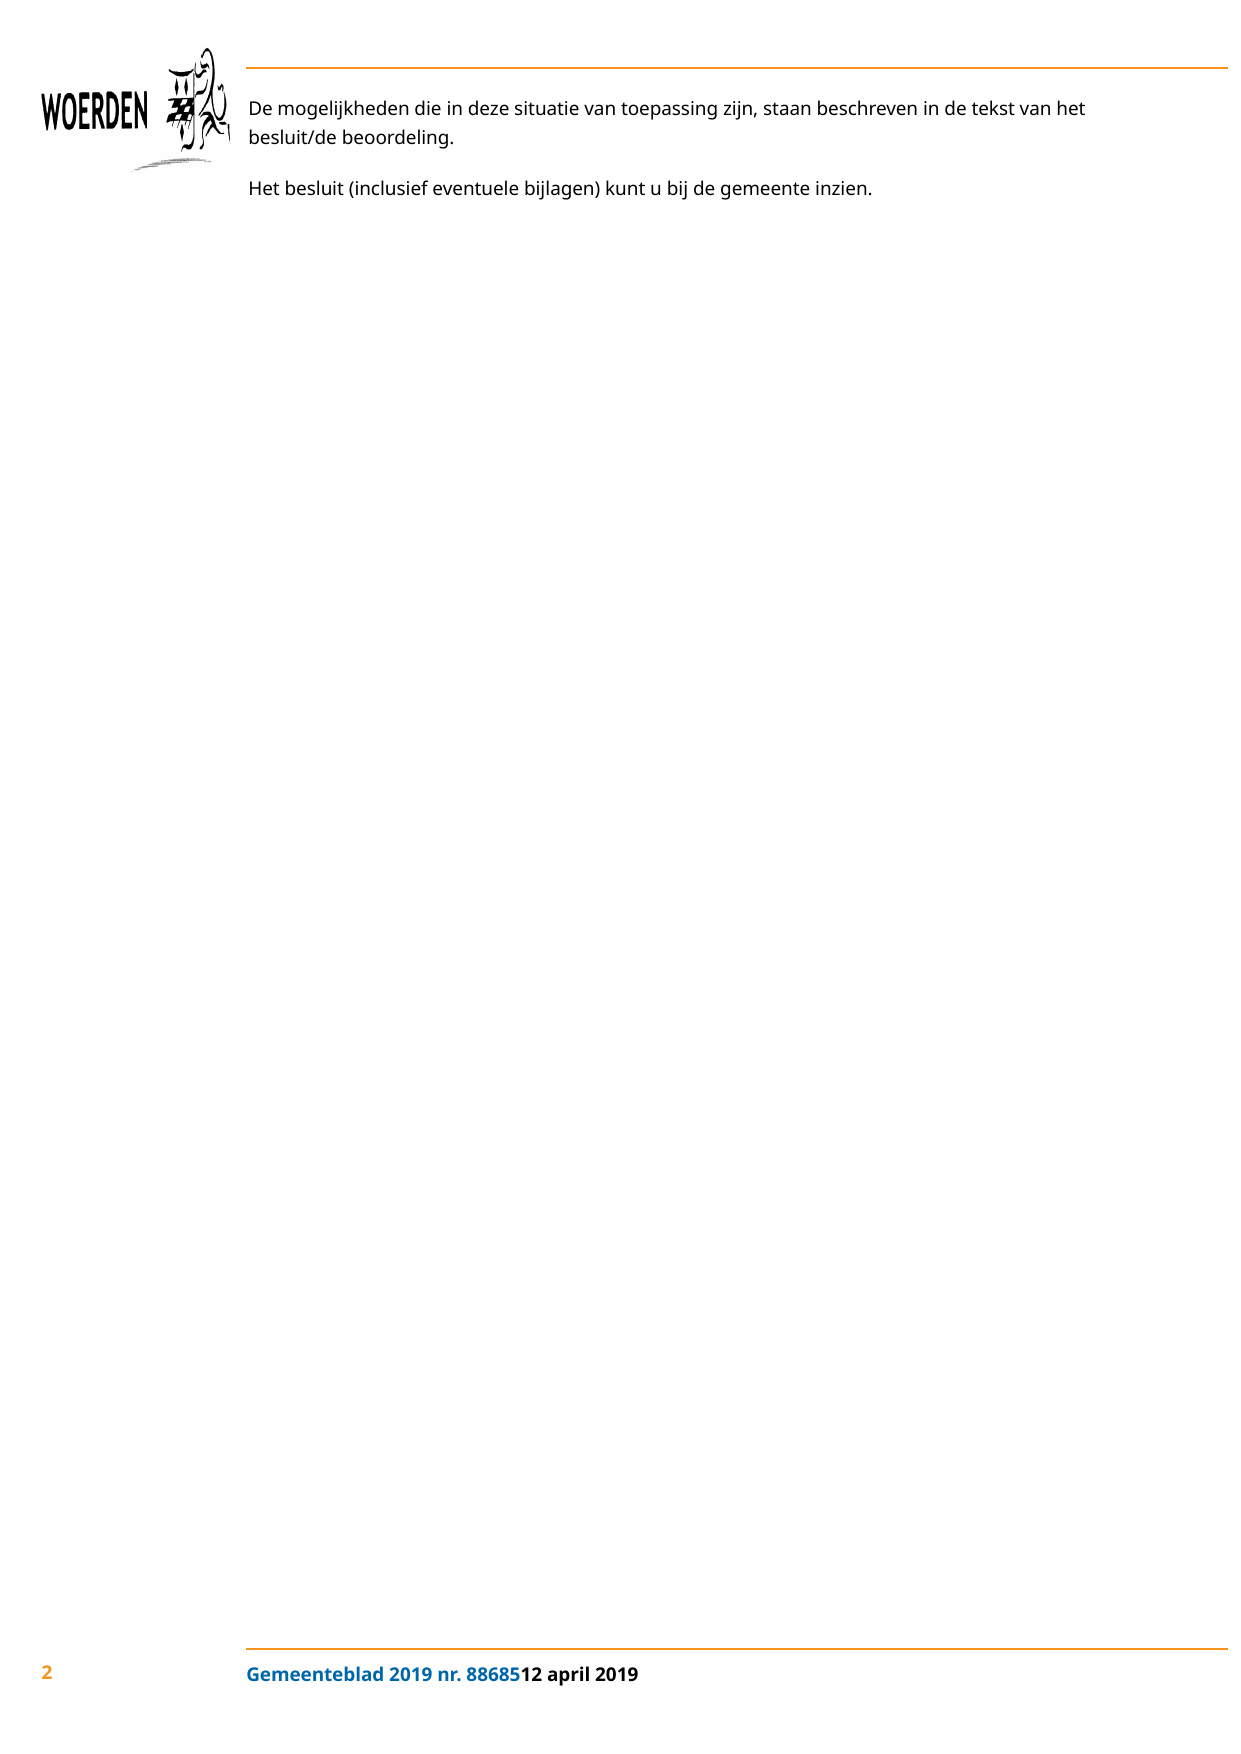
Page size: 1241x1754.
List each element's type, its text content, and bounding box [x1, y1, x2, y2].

picture [41, 47, 231, 172]
text Het besluit (inclusief eventuele bijlagen) kunt u bij de gemeente inzien. [248, 175, 1152, 201]
text De mogelijkheden die in deze situatie van toepassing zijn, staan beschreven in de tekst van het besluit/de beoordeling. [248, 95, 1152, 150]
